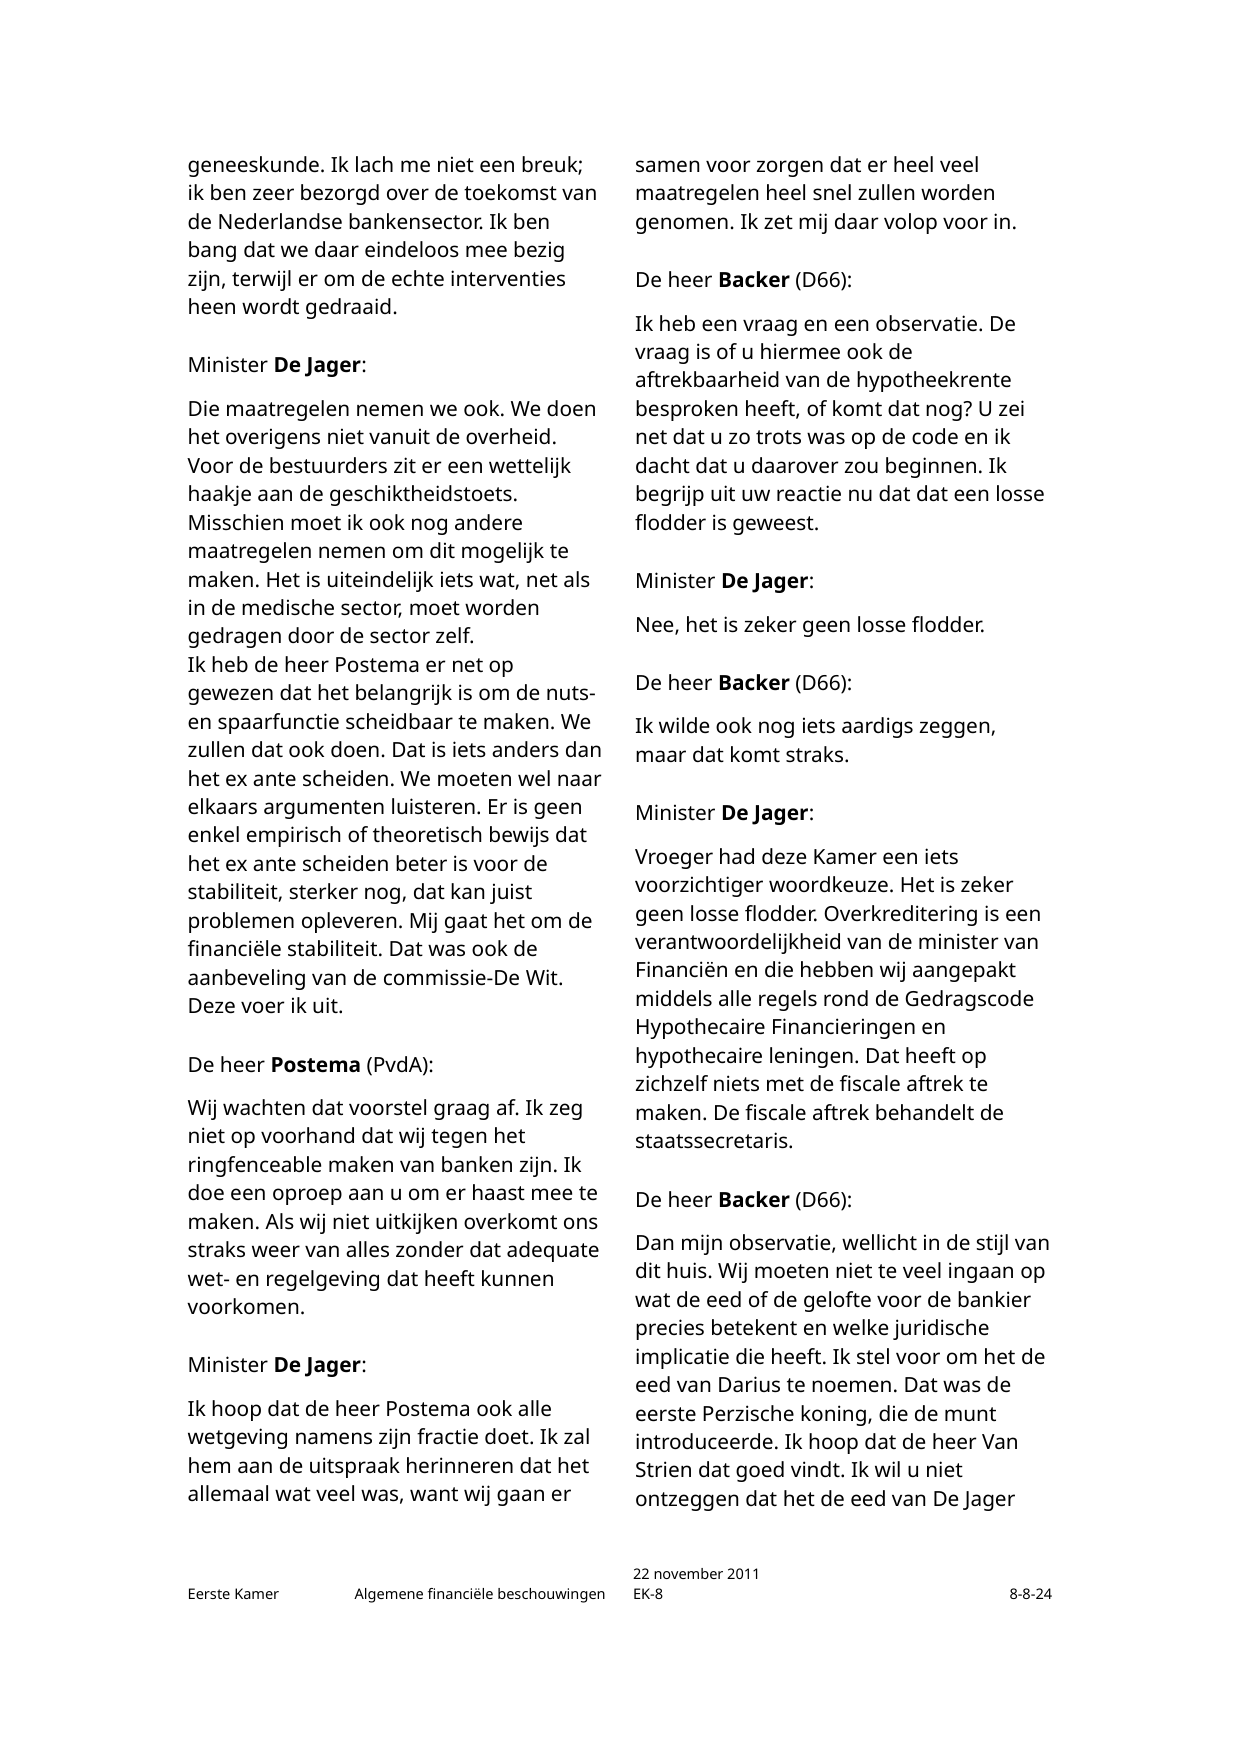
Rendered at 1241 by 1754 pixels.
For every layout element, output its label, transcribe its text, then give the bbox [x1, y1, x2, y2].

text Dan mijn observatie, wellicht in de stijl van dit huis. Wij moeten niet te veel ingaan op wat de eed of de gelofte voor de bankier precies betekent en welke juridische implicatie die heeft. Ik stel voor om het de eed van Darius te noemen. Dat was de eerste Perzische koning, die de munt introduceerde. Ik hoop dat de heer Van Strien dat goed vindt. Ik wil u niet ontzeggen dat het de eed van De Jager [635, 1228, 1053, 1512]
text geneeskunde. Ik lach me niet een breuk; ik ben zeer bezorgd over de toekomst van de Nederlandse bankensector. Ik ben bang dat we daar eindeloos mee bezig zijn, terwijl er om de echte interventies heen wordt gedraaid. [187, 150, 605, 321]
text Minister De Jager: [187, 1351, 605, 1379]
text Minister De Jager: [635, 798, 1053, 827]
text De heer Backer (D66): [635, 668, 1053, 697]
text Ik hoop dat de heer Postema ook alle wetgeving namens zijn fractie doet. Ik zal hem aan de uitspraak herinneren dat het allemaal wat veel was, want wij gaan er [187, 1394, 605, 1508]
text Ik heb een vraag en een observatie. De vraag is of u hiermee ook de aftrekbaarheid van de hypotheekrente besproken heeft, of komt dat nog? U zei net dat u zo trots was op de code en ik dacht dat u daarover zou beginnen. Ik begrijp uit uw reactie nu dat dat een losse flodder is geweest. [635, 309, 1053, 536]
text Vroeger had deze Kamer een iets voorzichtiger woordkeuze. Het is zeker geen losse flodder. Overkreditering is een verantwoordelijkheid van de minister van Financiën en die hebben wij aangepakt middels alle regels rond de Gedragscode Hypothecaire Financieringen en hypothecaire leningen. Dat heeft op zichzelf niets met de fiscale aftrek te maken. De fiscale aftrek behandelt de staatssecretaris. [635, 842, 1053, 1155]
text Ik heb de heer Postema er net op gewezen dat het belangrijk is om de nuts- en spaarfunctie scheidbaar te maken. We zullen dat ook doen. Dat is iets anders dan het ex ante scheiden. We moeten wel naar elkaars argumenten luisteren. Er is geen enkel empirisch of theoretisch bewijs dat het ex ante scheiden beter is voor de stabiliteit, sterker nog, dat kan juist problemen opleveren. Mij gaat het om de financiële stabiliteit. Dat was ook de aanbeveling van de commissie-De Wit. Deze voer ik uit. [187, 650, 605, 1020]
text De heer Backer (D66): [635, 265, 1053, 294]
text Die maatregelen nemen we ook. We doen het overigens niet vanuit de overheid. Voor de bestuurders zit er een wettelijk haakje aan de geschiktheidstoets. Misschien moet ik ook nog andere maatregelen nemen om dit mogelijk te maken. Het is uiteindelijk iets wat, net als in de medische sector, moet worden gedragen door de sector zelf. [187, 394, 605, 650]
text De heer Backer (D66): [635, 1185, 1053, 1213]
text samen voor zorgen dat er heel veel maatregelen heel snel zullen worden genomen. Ik zet mij daar volop voor in. [635, 150, 1053, 235]
text Minister De Jager: [187, 351, 605, 379]
text Wij wachten dat voorstel graag af. Ik zeg niet op voorhand dat wij tegen het ringfenceable maken van banken zijn. Ik doe een oproep aan u om er haast mee te maken. Als wij niet uitkijken overkomt ons straks weer van alles zonder dat adequate wet- en regelgeving dat heeft kunnen voorkomen. [187, 1093, 605, 1321]
text Ik wilde ook nog iets aardigs zeggen, maar dat komt straks. [635, 712, 1053, 768]
text De heer Postema (PvdA): [187, 1050, 605, 1078]
text Nee, het is zeker geen losse flodder. [635, 610, 1053, 638]
text Minister De Jager: [635, 566, 1053, 595]
